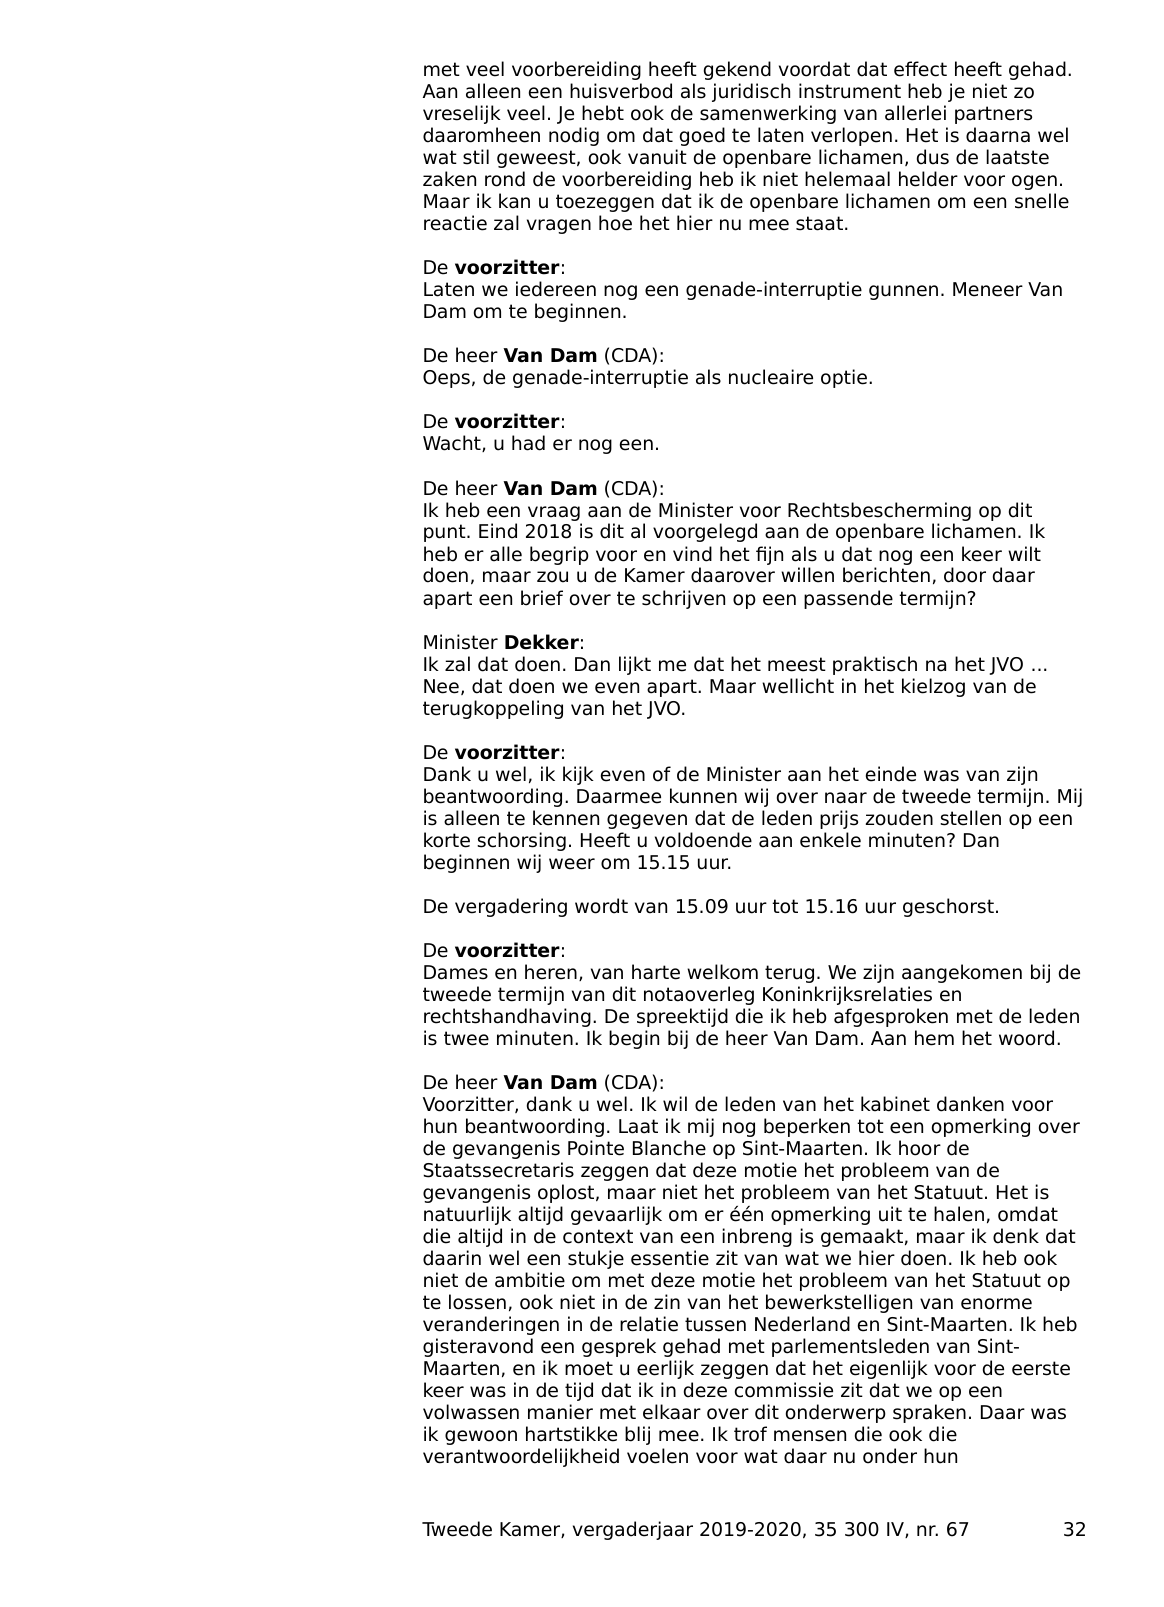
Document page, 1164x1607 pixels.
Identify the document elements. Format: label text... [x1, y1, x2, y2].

text De voorzitter: [422, 257, 1087, 279]
text De voorzitter: [422, 940, 1087, 962]
text De heer Van Dam (CDA): [422, 477, 1087, 499]
text Wacht, u had er nog een. [422, 433, 1087, 455]
text Ik zal dat doen. Dan lijkt me dat het meest praktisch na het JVO ... Nee, dat doen we even apart. Maar wellicht in het kielzog van de terugkoppeling van het JVO. [422, 653, 1087, 719]
text met veel voorbereiding heeft gekend voordat dat effect heeft gehad. Aan alleen een huisverbod als juridisch instrument heb je niet zo vreselijk veel. Je hebt ook de samenwerking van allerlei partners daaromheen nodig om dat goed te laten verlopen. Het is daarna wel wat stil geweest, ook vanuit de openbare lichamen, dus de laatste zaken rond de voorbereiding heb ik niet helemaal helder voor ogen. Maar ik kan u toezeggen dat ik de openbare lichamen om een snelle reactie zal vragen hoe het hier nu mee staat. [422, 59, 1087, 235]
text De heer Van Dam (CDA): [422, 345, 1087, 367]
text Minister Dekker: [422, 632, 1087, 653]
text Dames en heren, van harte welkom terug. We zijn aangekomen bij de tweede termijn van dit notaoverleg Koninkrijksrelaties en rechtshandhaving. De spreektijd die ik heb afgesproken met de leden is twee minuten. Ik begin bij de heer Van Dam. Aan hem het woord. [422, 962, 1087, 1050]
text De voorzitter: [422, 742, 1087, 764]
text Oeps, de genade-interruptie als nucleaire optie. [422, 367, 1087, 389]
text Dank u wel, ik kijk even of de Minister aan het einde was van zijn beantwoording. Daarmee kunnen wij over naar de tweede termijn. Mij is alleen te kennen gegeven dat de leden prijs zouden stellen op een korte schorsing. Heeft u voldoende aan enkele minuten? Dan beginnen wij weer om 15.15 uur. [422, 764, 1087, 873]
text Voorzitter, dank u wel. Ik wil de leden van het kabinet danken voor hun beantwoording. Laat ik mij nog beperken tot een opmerking over de gevangenis Pointe Blanche op Sint-Maarten. Ik hoor de Staatssecretaris zeggen dat deze motie het probleem van de gevangenis oplost, maar niet het probleem van het Statuut. Het is natuurlijk altijd gevaarlijk om er één opmerking uit te halen, omdat die altijd in de context van een inbreng is gemaakt, maar ik denk dat daarin wel een stukje essentie zit van wat we hier doen. Ik heb ook niet de ambitie om met deze motie het probleem van het Statuut op te lossen, ook niet in de zin van het bewerkstelligen van enorme veranderingen in de relatie tussen Nederland en Sint-Maarten. Ik heb gisteravond een gesprek gehad met parlementsleden van Sint-Maarten, en ik moet u eerlijk zeggen dat het eigenlijk voor de eerste keer was in de tijd dat ik in deze commissie zit dat we op een volwassen manier met elkaar over dit onderwerp spraken. Daar was ik gewoon hartstikke blij mee. Ik trof mensen die ook die verantwoordelijkheid voelen voor wat daar nu onder hun [422, 1094, 1087, 1468]
text De voorzitter: [422, 411, 1087, 433]
text De heer Van Dam (CDA): [422, 1072, 1087, 1094]
text Laten we iedereen nog een genade-interruptie gunnen. Meneer Van Dam om te beginnen. [422, 279, 1087, 323]
text De vergadering wordt van 15.09 uur tot 15.16 uur geschorst. [422, 896, 1087, 918]
text Ik heb een vraag aan de Minister voor Rechtsbescherming op dit punt. Eind 2018 is dit al voorgelegd aan de openbare lichamen. Ik heb er alle begrip voor en vind het fijn als u dat nog een keer wilt doen, maar zou u de Kamer daarover willen berichten, door daar apart een brief over te schrijven op een passende termijn? [422, 499, 1087, 609]
